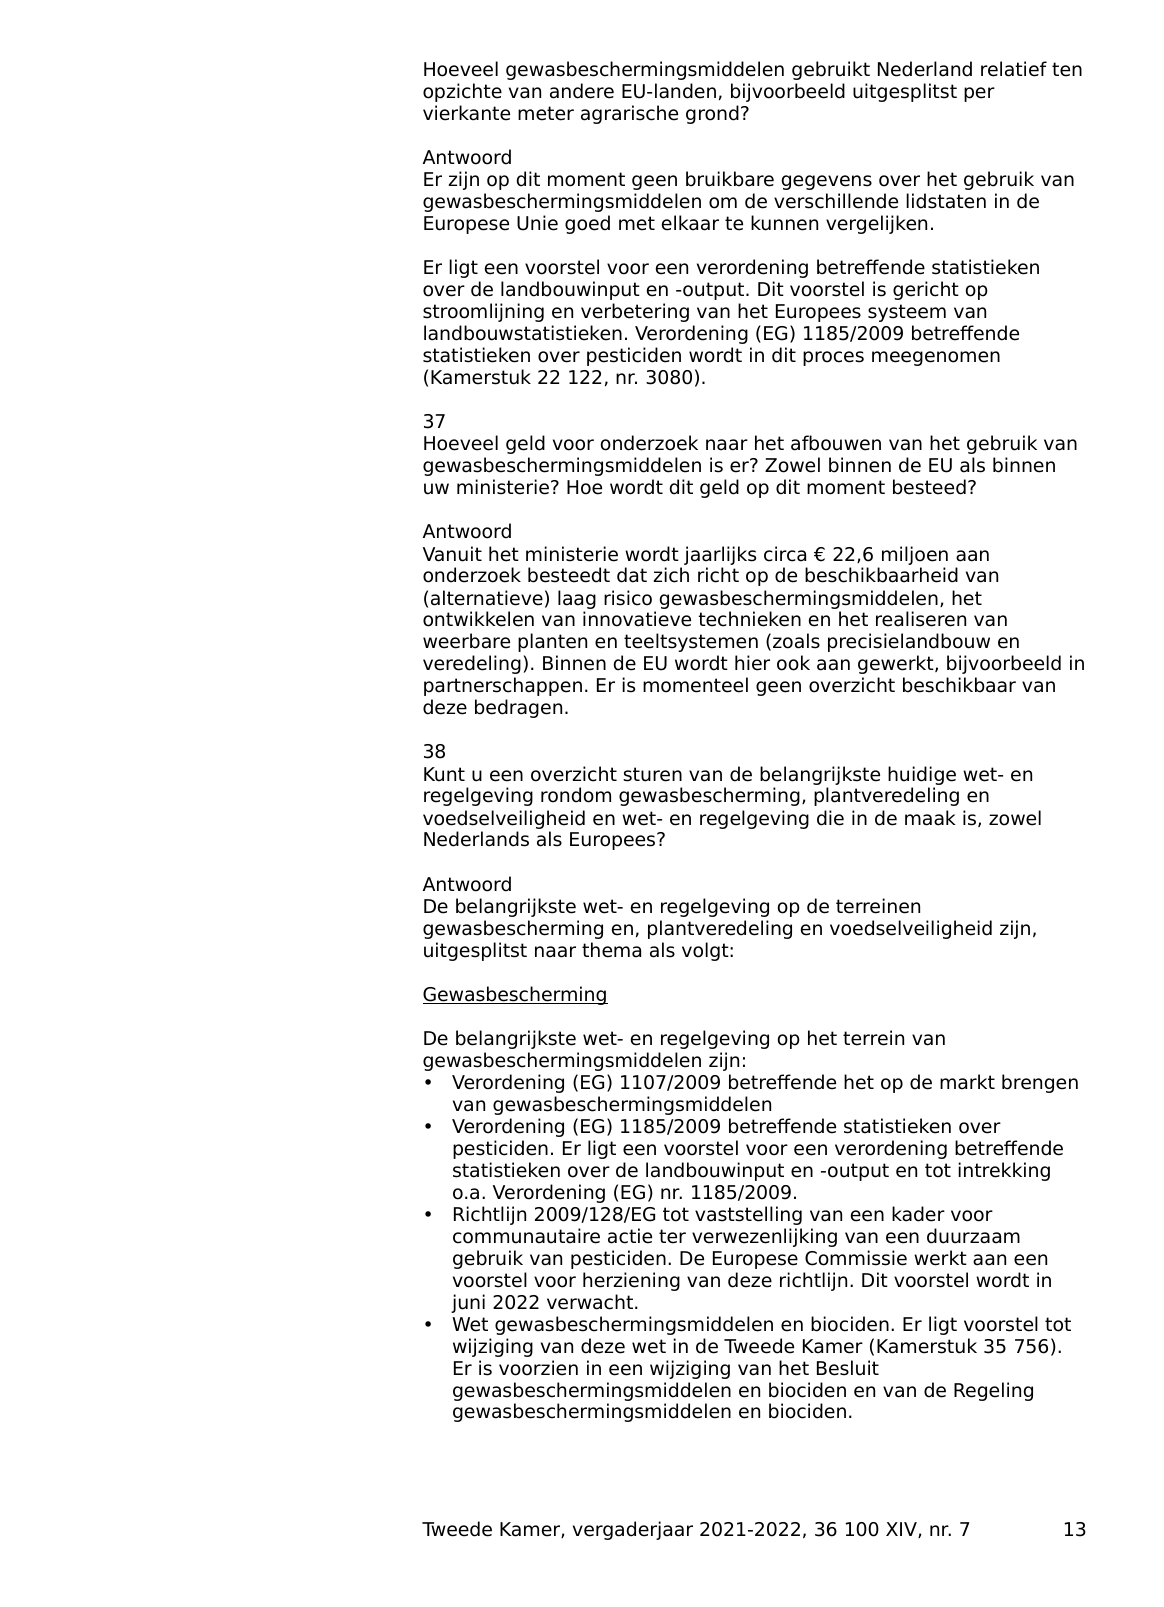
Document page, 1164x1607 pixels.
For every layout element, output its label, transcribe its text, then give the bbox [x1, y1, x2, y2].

text • Verordening (EG) 1185/2009 betreffende statistieken over pesticiden. Er ligt een voorstel voor een verordening betreffende statistieken over de landbouwinput en -output en tot intrekking o.a. Verordening (EG) nr. 1185/2009. [422, 1116, 1087, 1204]
text 38 [422, 741, 1087, 763]
text Kunt u een overzicht sturen van de belangrijkste huidige wet- en regelgeving rondom gewasbescherming, plantveredeling en voedselveiligheid en wet- en regelgeving die in de maak is, zowel Nederlands als Europees? [422, 763, 1087, 851]
text • Verordening (EG) 1107/2009 betreffende het op de markt brengen van gewasbeschermingsmiddelen [422, 1072, 1087, 1116]
text • Wet gewasbeschermingsmiddelen en biociden. Er ligt voorstel tot wijziging van deze wet in de Tweede Kamer (Kamerstuk 35 756). Er is voorzien in een wijziging van het Besluit gewasbeschermingsmiddelen en biociden en van de Regeling gewasbeschermingsmiddelen en biociden. [422, 1313, 1087, 1423]
text Antwoord [422, 147, 1087, 169]
text • Richtlijn 2009/128/EG tot vaststelling van een kader voor communautaire actie ter verwezenlijking van een duurzaam gebruik van pesticiden. De Europese Commissie werkt aan een voorstel voor herziening van deze richtlijn. Dit voorstel wordt in juni 2022 verwacht. [422, 1204, 1087, 1313]
text Hoeveel gewasbeschermingsmiddelen gebruikt Nederland relatief ten opzichte van andere EU-landen, bijvoorbeeld uitgesplitst per vierkante meter agrarische grond? [422, 59, 1087, 125]
text Antwoord [422, 521, 1087, 543]
text De belangrijkste wet- en regelgeving op het terrein van gewasbeschermingsmiddelen zijn: [422, 1028, 1087, 1072]
text Er ligt een voorstel voor een verordening betreffende statistieken over de landbouwinput en -output. Dit voorstel is gericht op stroomlijning en verbetering van het Europees systeem van landbouwstatistieken. Verordening (EG) 1185/2009 betreffende statistieken over pesticiden wordt in dit proces meegenomen (Kamerstuk 22 122, nr. 3080). [422, 257, 1087, 389]
subtitle Gewasbescherming [422, 984, 1087, 1006]
text Antwoord [422, 873, 1087, 896]
text Vanuit het ministerie wordt jaarlijks circa € 22,6 miljoen aan onderzoek besteedt dat zich richt op de beschikbaarheid van (alternatieve) laag risico gewasbeschermingsmiddelen, het ontwikkelen van innovatieve technieken en het realiseren van weerbare planten en teeltsystemen (zoals precisielandbouw en veredeling). Binnen de EU wordt hier ook aan gewerkt, bijvoorbeeld in partnerschappen. Er is momenteel geen overzicht beschikbaar van deze bedragen. [422, 543, 1087, 719]
text De belangrijkste wet- en regelgeving op de terreinen gewasbescherming en, plantveredeling en voedselveiligheid zijn, uitgesplitst naar thema als volgt: [422, 896, 1087, 961]
text Er zijn op dit moment geen bruikbare gegevens over het gebruik van gewasbeschermingsmiddelen om de verschillende lidstaten in de Europese Unie goed met elkaar te kunnen vergelijken. [422, 169, 1087, 235]
text 37 [422, 411, 1087, 433]
text Hoeveel geld voor onderzoek naar het afbouwen van het gebruik van gewasbeschermingsmiddelen is er? Zowel binnen de EU als binnen uw ministerie? Hoe wordt dit geld op dit moment besteed? [422, 433, 1087, 499]
